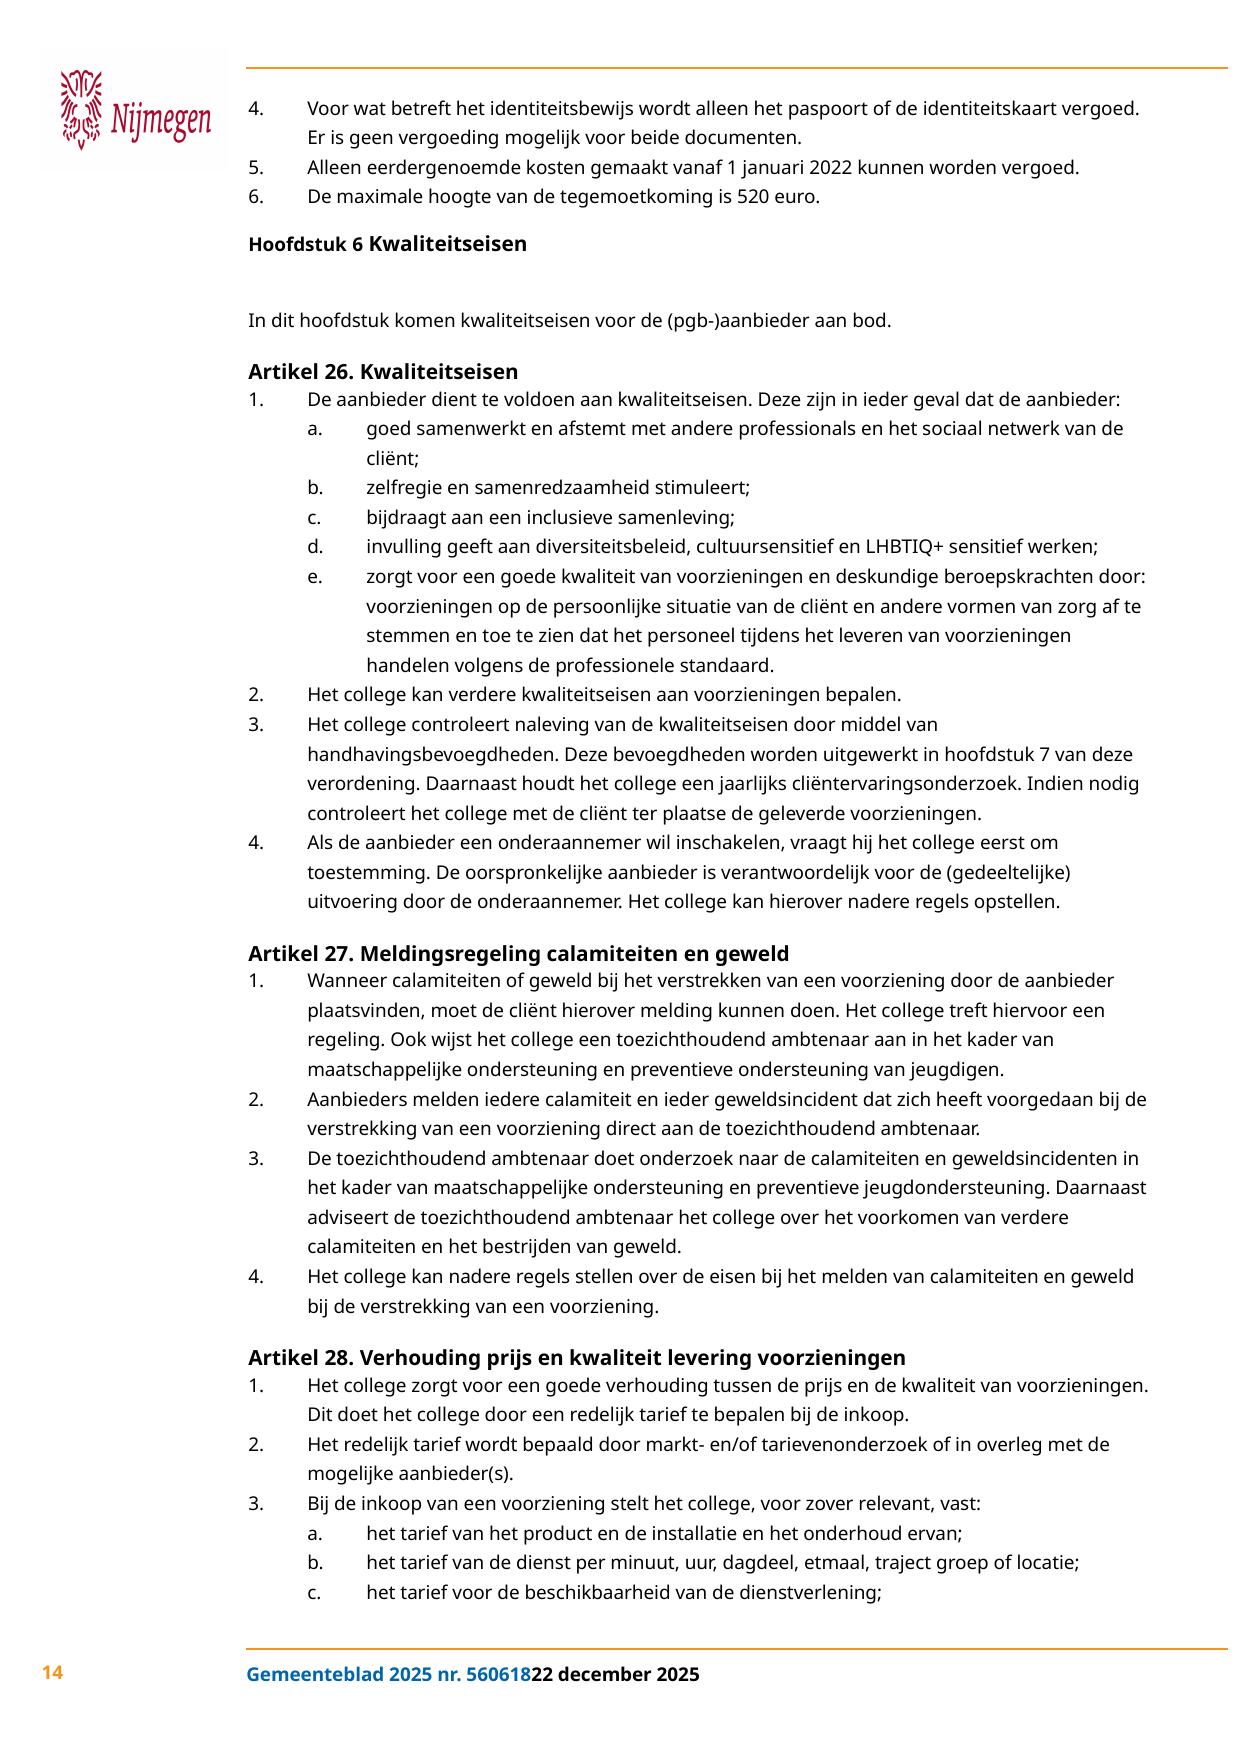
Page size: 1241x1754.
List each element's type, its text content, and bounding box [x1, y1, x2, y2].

list Het redelijk tarief wordt bepaald door markt- en/of tarievenonderzoek of in overleg met de mogelijke aanbieder(s). [248, 1431, 1152, 1486]
text In dit hoofdstuk komen kwaliteitseisen voor de (pgb-)aanbieder aan bod. [248, 307, 1152, 333]
text Hoofdstuk 6 Kwaliteitseisen [248, 229, 1152, 258]
list Het college zorgt voor een goede verhouding tussen de prijs en de kwaliteit van voorzieningen. Dit doet het college door een redelijk tarief te bepalen bij de inkoop. [248, 1372, 1152, 1427]
picture [41, 47, 231, 172]
list zelfregie en samenredzaamheid stimuleert; [307, 474, 1152, 500]
list het tarief van het product en de installatie en het onderhoud ervan; [307, 1520, 1152, 1545]
list De aanbieder dient te voldoen aan kwaliteitseisen. Deze zijn in ieder geval dat de aanbieder: [248, 386, 1152, 411]
list De maximale hoogte van de tegemoetkoming is 520 euro. [248, 183, 1152, 209]
list bijdraagt aan een inclusieve samenleving; [307, 504, 1152, 530]
list Het college kan nadere regels stellen over de eisen bij het melden van calamiteiten en geweld bij de verstrekking van een voorziening. [248, 1263, 1152, 1319]
text Artikel 27. Meldingsregeling calamiteiten en geweld [248, 939, 1152, 967]
list invulling geeft aan diversiteitsbeleid, cultuursensitief en LHBTIQ+ sensitief werken; [307, 534, 1152, 559]
text Artikel 26. Kwaliteitseisen [248, 357, 1152, 386]
list zorgt voor een goede kwaliteit van voorzieningen en deskundige beroepskrachten door: voorzieningen op de persoonlijke situatie van de cliënt en andere vormen van zorg af te stemmen en toe te zien dat het personeel tijdens het leveren van voorzieningen handelen volgens de professionele standaard. [307, 563, 1152, 678]
list Alleen eerdergenoemde kosten gemaakt vanaf 1 januari 2022 kunnen worden vergoed. [248, 154, 1152, 180]
list De toezichthoudend ambtenaar doet onderzoek naar de calamiteiten en geweldsincidenten in het kader van maatschappelijke ondersteuning en preventieve jeugdondersteuning. Daarnaast adviseert de toezichthoudend ambtenaar het college over het voorkomen van verdere calamiteiten en het bestrijden van geweld. [248, 1145, 1152, 1259]
list het tarief van de dienst per minuut, uur, dagdeel, etmaal, traject groep of locatie; [307, 1549, 1152, 1575]
list Als de aanbieder een onderaannemer wil inschakelen, vraagt hij het college eerst om toestemming. De oorspronkelijke aanbieder is verantwoordelijk voor de (gedeeltelijke) uitvoering door de onderaannemer. Het college kan hierover nadere regels opstellen. [248, 829, 1152, 914]
list Voor wat betreft het identiteitsbewijs wordt alleen het paspoort of de identiteitskaart vergoed. Er is geen vergoeding mogelijk voor beide documenten. [248, 95, 1152, 150]
list Het college controleert naleving van de kwaliteitseisen door middel van handhavingsbevoegdheden. Deze bevoegdheden worden uitgewerkt in hoofdstuk 7 van deze verordening. Daarnaast houdt het college een jaarlijks cliëntervaringsonderzoek. Indien nodig controleert het college met de cliënt ter plaatse de geleverde voorzieningen. [248, 711, 1152, 826]
list Bij de inkoop van een voorziening stelt het college, voor zover relevant, vast: [248, 1490, 1152, 1516]
list Wanneer calamiteiten of geweld bij het verstrekken van een voorziening door de aanbieder plaatsvinden, moet de cliënt hierover melding kunnen doen. Het college treft hiervoor een regeling. Ook wijst het college een toezichthoudend ambtenaar aan in het kader van maatschappelijke ondersteuning en preventieve ondersteuning van jeugdigen. [248, 967, 1152, 1082]
text Artikel 28. Verhouding prijs en kwaliteit levering voorzieningen [248, 1343, 1152, 1372]
list Het college kan verdere kwaliteitseisen aan voorzieningen bepalen. [248, 682, 1152, 707]
list Aanbieders melden iedere calamiteit en ieder geweldsincident dat zich heeft voorgedaan bij de verstrekking van een voorziening direct aan de toezichthoudend ambtenaar. [248, 1086, 1152, 1141]
list het tarief voor de beschikbaarheid van de dienstverlening; [307, 1579, 1152, 1604]
list goed samenwerkt en afstemt met andere professionals en het sociaal netwerk van de cliënt; [307, 415, 1152, 471]
